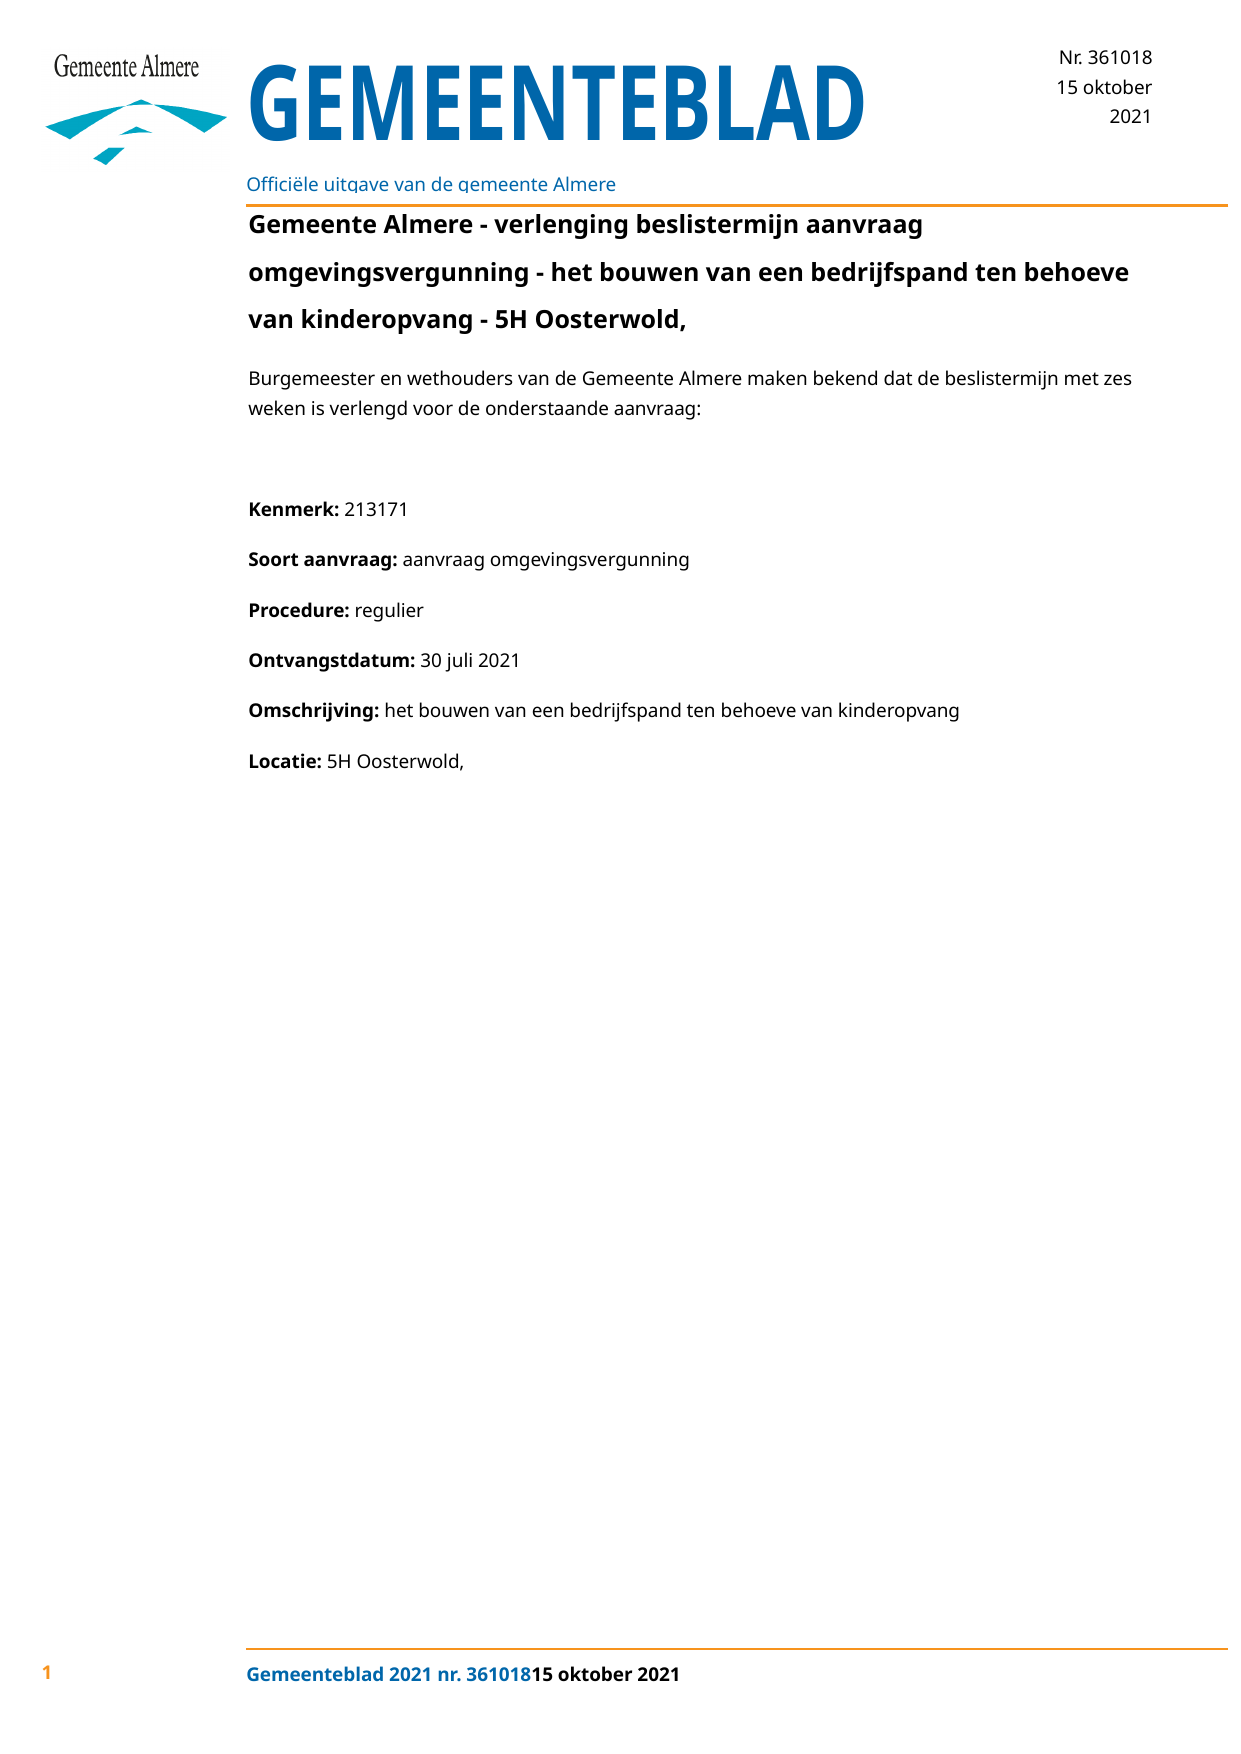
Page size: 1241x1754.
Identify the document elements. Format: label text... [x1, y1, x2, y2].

text Gemeente Almere - verlenging beslistermijn aanvraag omgevingsvergunning - het bouwen van een bedrijfspand ten behoeve van kinderopvang - 5H Oosterwold, [248, 207, 1152, 336]
text Soort aanvraag: aanvraag omgevingsvergunning [248, 546, 1152, 572]
text Kenmerk: 213171 [248, 496, 1152, 522]
text Omschrijving: het bouwen van een bedrijfspand ten behoeve van kinderopvang [248, 698, 1152, 723]
text Procedure: regulier [248, 597, 1152, 622]
text Locatie: 5H Oosterwold, [248, 748, 1152, 774]
text Burgemeester en wethouders van de Gemeente Almere maken bekend dat de beslistermijn met zes weken is verlengd voor de onderstaande aanvraag: [248, 366, 1152, 421]
text Ontvangstdatum: 30 juli 2021 [248, 647, 1152, 673]
picture [41, 47, 231, 172]
